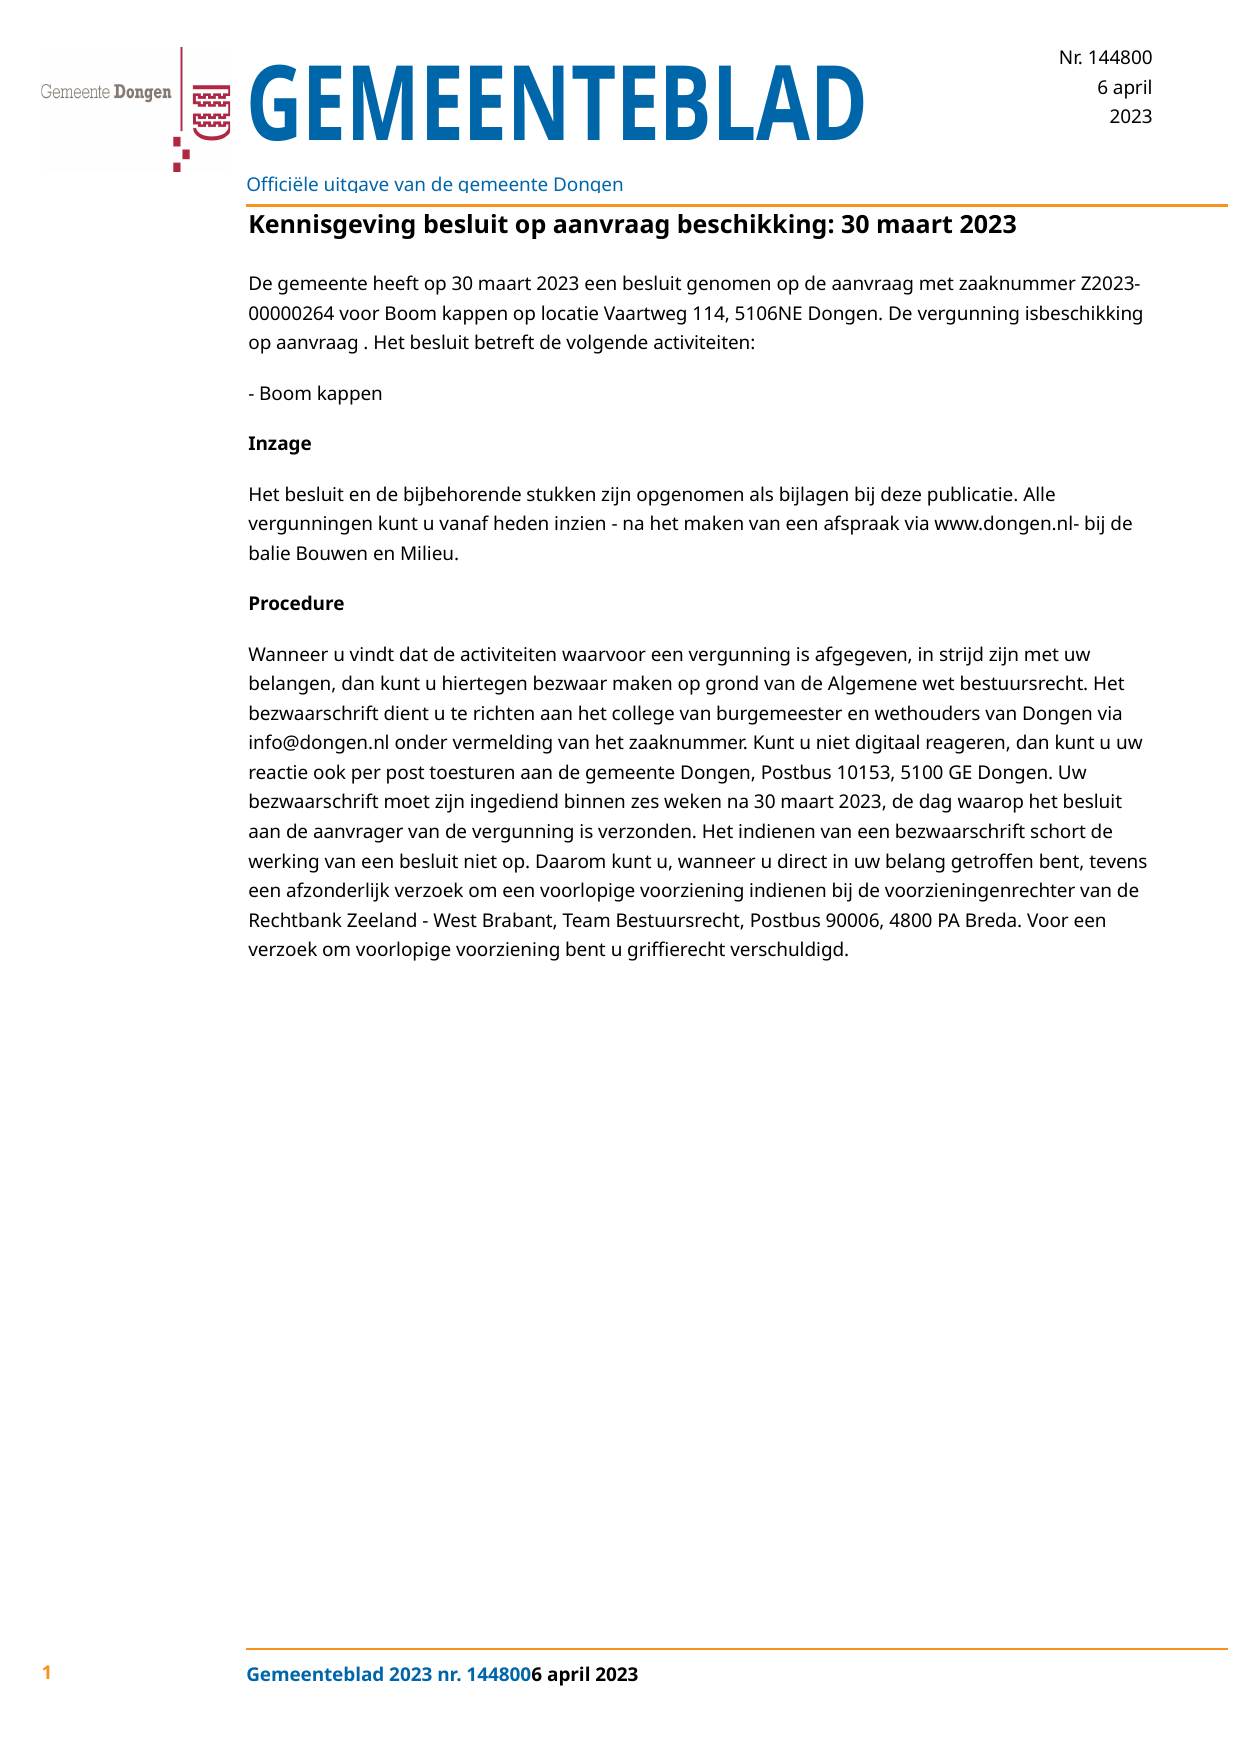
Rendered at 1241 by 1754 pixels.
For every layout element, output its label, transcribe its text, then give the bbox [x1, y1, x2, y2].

text Het besluit en de bijbehorende stukken zijn opgenomen als bijlagen bij deze publicatie. Alle vergunningen kunt u vanaf heden inzien - na het maken van een afspraak via www.dongen.nl- bij de balie Bouwen en Milieu. [248, 481, 1152, 566]
text Inzage [248, 430, 1152, 456]
text Kennisgeving besluit op aanvraag beschikking: 30 maart 2023 [248, 207, 1152, 241]
text - Boom kappen [248, 380, 1152, 406]
text Procedure [248, 590, 1152, 616]
text De gemeente heeft op 30 maart 2023 een besluit genomen op de aanvraag met zaaknummer Z2023-00000264 voor Boom kappen op locatie Vaartweg 114, 5106NE Dongen. De vergunning isbeschikking op aanvraag . Het besluit betreft de volgende activiteiten: [248, 270, 1152, 355]
picture [41, 47, 231, 172]
text Wanneer u vindt dat de activiteiten waarvoor een vergunning is afgegeven, in strijd zijn met uw belangen, dan kunt u hiertegen bezwaar maken op grond van de Algemene wet bestuursrecht. Het bezwaarschrift dient u te richten aan het college van burgemeester en wethouders van Dongen via info@dongen.nl onder vermelding van het zaaknummer. Kunt u niet digitaal reageren, dan kunt u uw reactie ook per post toesturen aan de gemeente Dongen, Postbus 10153, 5100 GE Dongen. Uw bezwaarschrift moet zijn ingediend binnen zes weken na 30 maart 2023, de dag waarop het besluit aan de aanvrager van de vergunning is verzonden. Het indienen van een bezwaarschrift schort de werking van een besluit niet op. Daarom kunt u, wanneer u direct in uw belang getroffen bent, tevens een afzonderlijk verzoek om een voorlopige voorziening indienen bij de voorzieningenrechter van de Rechtbank Zeeland - West Brabant, Team Bestuursrecht, Postbus 90006, 4800 PA Breda. Voor een verzoek om voorlopige voorziening bent u griffierecht verschuldigd. [248, 641, 1152, 962]
